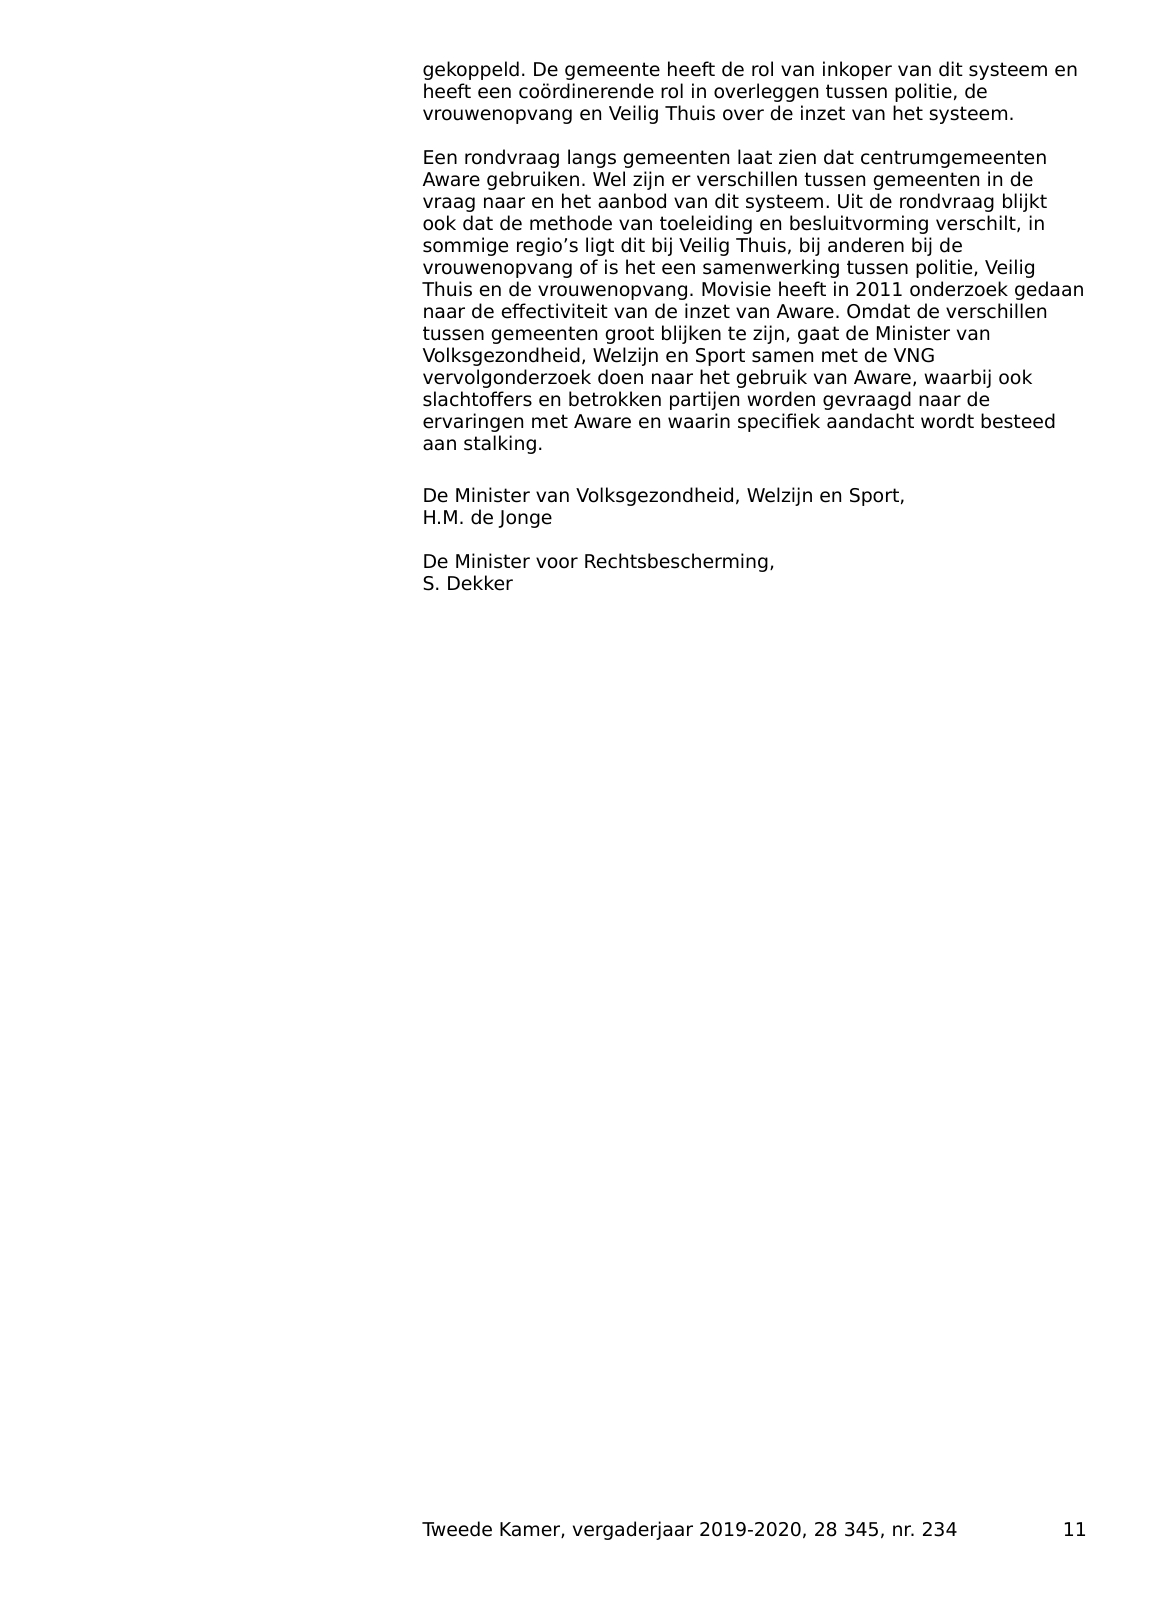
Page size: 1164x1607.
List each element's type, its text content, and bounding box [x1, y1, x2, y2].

text De Minister voor Rechtsbescherming, S. Dekker [422, 551, 1087, 595]
text Een rondvraag langs gemeenten laat zien dat centrumgemeenten Aware gebruiken. Wel zijn er verschillen tussen gemeenten in de vraag naar en het aanbod van dit systeem. Uit de rondvraag blijkt ook dat de methode van toeleiding en besluitvorming verschilt, in sommige regio’s ligt dit bij Veilig Thuis, bij anderen bij de vrouwenopvang of is het een samenwerking tussen politie, Veilig Thuis en de vrouwenopvang. Movisie heeft in 2011 onderzoek gedaan naar de effectiviteit van de inzet van Aware. Omdat de verschillen tussen gemeenten groot blijken te zijn, gaat de Minister van Volksgezondheid, Welzijn en Sport samen met de VNG vervolgonderzoek doen naar het gebruik van Aware, waarbij ook slachtoffers en betrokken partijen worden gevraagd naar de ervaringen met Aware en waarin specifiek aandacht wordt besteed aan stalking. [422, 147, 1087, 455]
text gekoppeld. De gemeente heeft de rol van inkoper van dit systeem en heeft een coördinerende rol in overleggen tussen politie, de vrouwenopvang en Veilig Thuis over de inzet van het systeem. [422, 59, 1087, 125]
text De Minister van Volksgezondheid, Welzijn en Sport, H.M. de Jonge [422, 485, 1087, 529]
